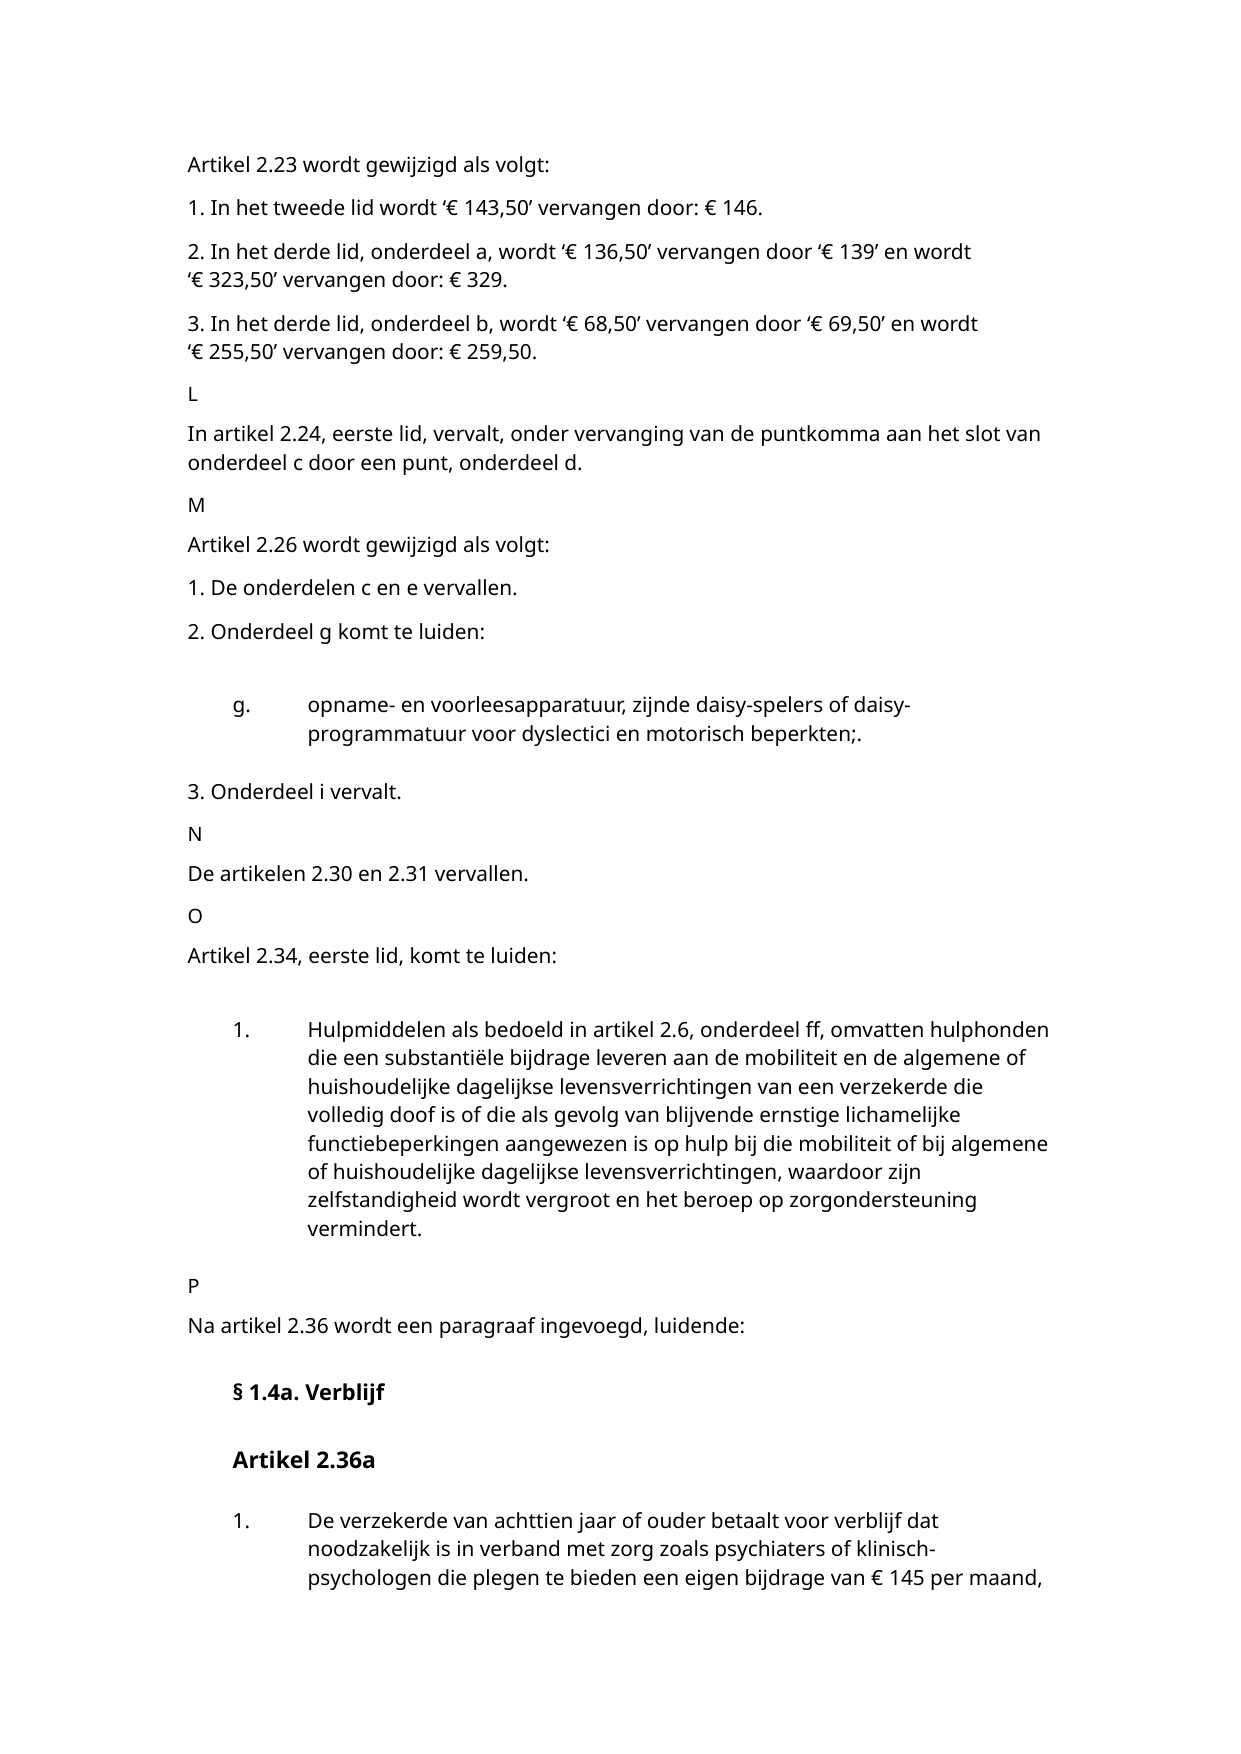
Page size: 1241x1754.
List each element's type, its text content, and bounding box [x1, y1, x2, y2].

text 3. In het derde lid, onderdeel b, wordt ‘€ 68,50’ vervangen door ‘€ 69,50’ en wordt ‘€ 255,50’ vervangen door: € 259,50. [187, 309, 1053, 366]
text Na artikel 2.36 wordt een paragraaf ingevoegd, luidende: [187, 1311, 1053, 1340]
text P [187, 1272, 1053, 1299]
text 3. Onderdeel i vervalt. [187, 777, 1053, 806]
text Artikel 2.34, eerste lid, komt te luiden: [187, 942, 1053, 970]
text 1. De onderdelen c en e vervallen. [187, 573, 1053, 602]
list Hulpmiddelen als bedoeld in artikel 2.6, onderdeel ff, omvatten hulphonden die een substantiële bijdrage leveren aan de mobiliteit en de algemene of huishoudelijke dagelijkse levensverrichtingen van een verzekerde die volledig doof is of die als gevolg van blijvende ernstige lichamelijke functiebeperkingen aangewezen is op hulp bij die mobiliteit of bij algemene of huishoudelijke dagelijkse levensverrichtingen, waardoor zijn zelfstandigheid wordt vergroot en het beroep op zorgondersteuning vermindert. [232, 1015, 1053, 1242]
text 2. In het derde lid, onderdeel a, wordt ‘€ 136,50’ vervangen door ‘€ 139’ en wordt ‘€ 323,50’ vervangen door: € 329. [187, 237, 1053, 294]
text 1. In het tweede lid wordt ‘€ 143,50’ vervangen door: € 146. [187, 193, 1053, 222]
text O [187, 903, 1053, 930]
text Artikel 2.26 wordt gewijzigd als volgt: [187, 530, 1053, 558]
text In artikel 2.24, eerste lid, vervalt, onder vervanging van de puntkomma aan het slot van onderdeel c door een punt, onderdeel d. [187, 419, 1053, 476]
text L [187, 381, 1053, 408]
text Artikel 2.23 wordt gewijzigd als volgt: [187, 150, 1053, 178]
text M [187, 491, 1053, 518]
list De verzekerde van achttien jaar of ouder betaalt voor verblijf dat noodzakelijk is in verband met zorg zoals psychiaters of klinisch-psychologen die plegen te bieden een eigen bijdrage van € 145 per maand, [232, 1506, 1053, 1591]
text 2. Onderdeel g komt te luiden: [187, 617, 1053, 645]
subtitle § 1.4a. Verblijf [232, 1377, 1053, 1407]
text N [187, 821, 1053, 848]
text De artikelen 2.30 en 2.31 vervallen. [187, 859, 1053, 888]
list opname- en voorleesapparatuur, zijnde daisy-spelers of daisy-programmatuur voor dyslectici en motorisch beperkten;. [232, 690, 1053, 747]
subtitle Artikel 2.36a [232, 1444, 1053, 1476]
